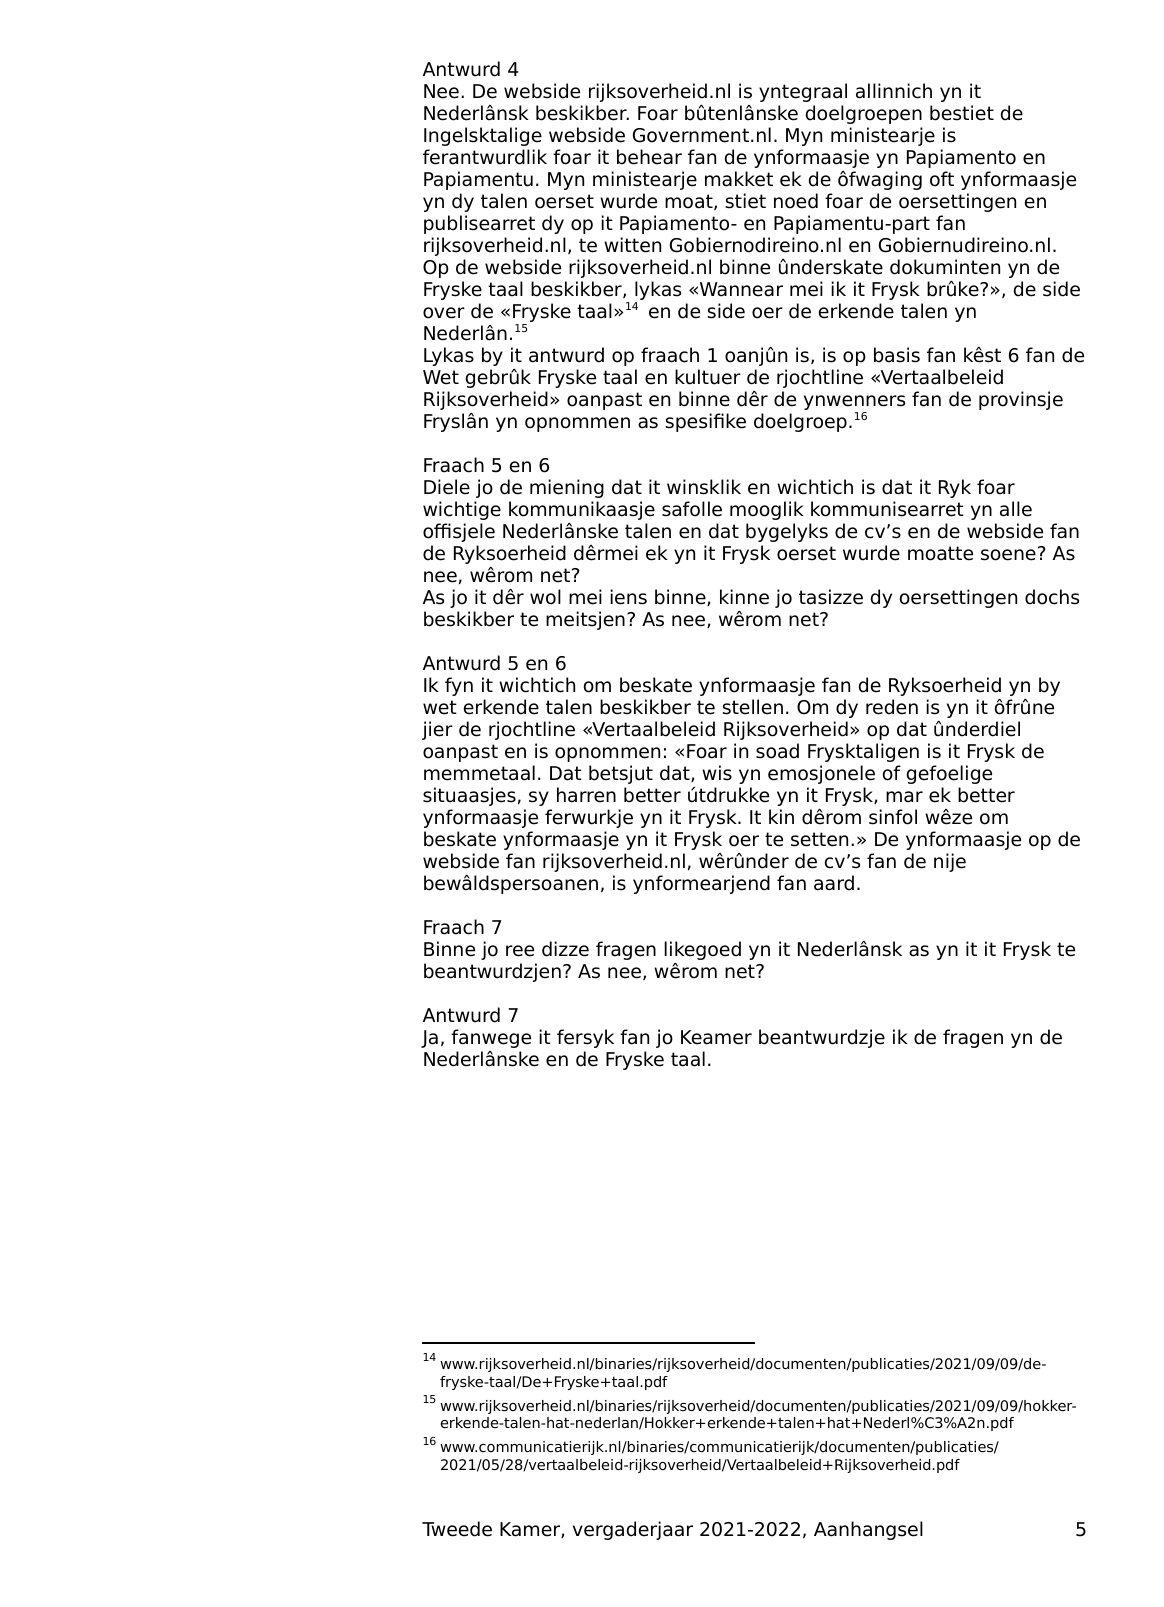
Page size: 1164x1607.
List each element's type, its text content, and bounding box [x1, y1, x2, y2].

text Fraach 5 en 6 [422, 455, 1087, 477]
text As jo it dêr wol mei iens binne, kinne jo tasizze dy oersettingen dochs beskikber te meitsjen? As nee, wêrom net? [422, 587, 1087, 631]
text Lykas by it antwurd op fraach 1 oanjûn is, is op basis fan kêst 6 fan de Wet gebrûk Fryske taal en kultuer de rjochtline «Vertaalbeleid Rijksoverheid» oanpast en binne dêr de ynwenners fan de provinsje Fryslân yn opnommen as spesifike doelgroep. [422, 345, 1087, 433]
text www.rijksoverheid.nl/binaries/rijksoverheid/documenten/publicaties/2021/09/09/hokker-erkende-talen-hat-nederlan/Hokker+erkende+talen+hat+Nederl%C3%A2n.pdf [422, 1393, 1087, 1432]
text Antwurd 7 [422, 1005, 1087, 1027]
text Antwurd 4 [422, 59, 1087, 81]
text Fraach 7 [422, 917, 1087, 939]
text Op de webside rijksoverheid.nl binne ûnderskate dokuminten yn de Fryske taal beskikber, lykas «Wannear mei ik it Frysk brûke?», de side over de «Fryske taal» en de side oer de erkende talen yn Nederlân. [422, 257, 1087, 345]
text www.rijksoverheid.nl/binaries/rijksoverheid/documenten/publicaties/2021/09/09/de-fryske-taal/De+Fryske+taal.pdf [422, 1352, 1087, 1391]
text Ik fyn it wichtich om beskate ynformaasje fan de Ryksoerheid yn by wet erkende talen beskikber te stellen. Om dy reden is yn it ôfrûne jier de rjochtline «Vertaalbeleid Rijksoverheid» op dat ûnderdiel oanpast en is opnommen: «Foar in soad Frysktaligen is it Frysk de memmetaal. Dat betsjut dat, wis yn emosjonele of gefoelige situaasjes, sy harren better útdrukke yn it Frysk, mar ek better ynformaasje ferwurkje yn it Frysk. It kin dêrom sinfol wêze om beskate ynformaasje yn it Frysk oer te setten.» De ynformaasje op de webside fan rijksoverheid.nl, wêrûnder de cv’s fan de nije bewâldspersoanen, is ynformearjend fan aard. [422, 675, 1087, 895]
text Diele jo de miening dat it winsklik en wichtich is dat it Ryk foar wichtige kommunikaasje safolle mooglik kommunisearret yn alle offisjele Nederlânske talen en dat bygelyks de cv’s en de webside fan de Ryksoerheid dêrmei ek yn it Frysk oerset wurde moatte soene? As nee, wêrom net? [422, 477, 1087, 587]
text Antwurd 5 en 6 [422, 653, 1087, 675]
text Binne jo ree dizze fragen likegoed yn it Nederlânsk as yn it it Frysk te beantwurdzjen? As nee, wêrom net? [422, 939, 1087, 983]
text Nee. De webside rijksoverheid.nl is yntegraal allinnich yn it Nederlânsk beskikber. Foar bûtenlânske doelgroepen bestiet de Ingelsktalige webside Government.nl. Myn ministearje is ferantwurdlik foar it behear fan de ynformaasje yn Papiamento en Papiamentu. Myn ministearje makket ek de ôfwaging oft ynformaasje yn dy talen oerset wurde moat, stiet noed foar de oersettingen en publisearret dy op it Papiamento- en Papiamentu-part fan rijksoverheid.nl, te witten Gobiernodireino.nl en Gobiernudireino.nl. [422, 81, 1087, 257]
text Ja, fanwege it fersyk fan jo Keamer beantwurdzje ik de fragen yn de Nederlânske en de Fryske taal. [422, 1027, 1087, 1071]
text www.communicatierijk.nl/binaries/communicatierijk/documenten/publicaties/2021/05/28/vertaalbeleid-rijksoverheid/Vertaalbeleid+Rijksoverheid.pdf [422, 1435, 1087, 1474]
